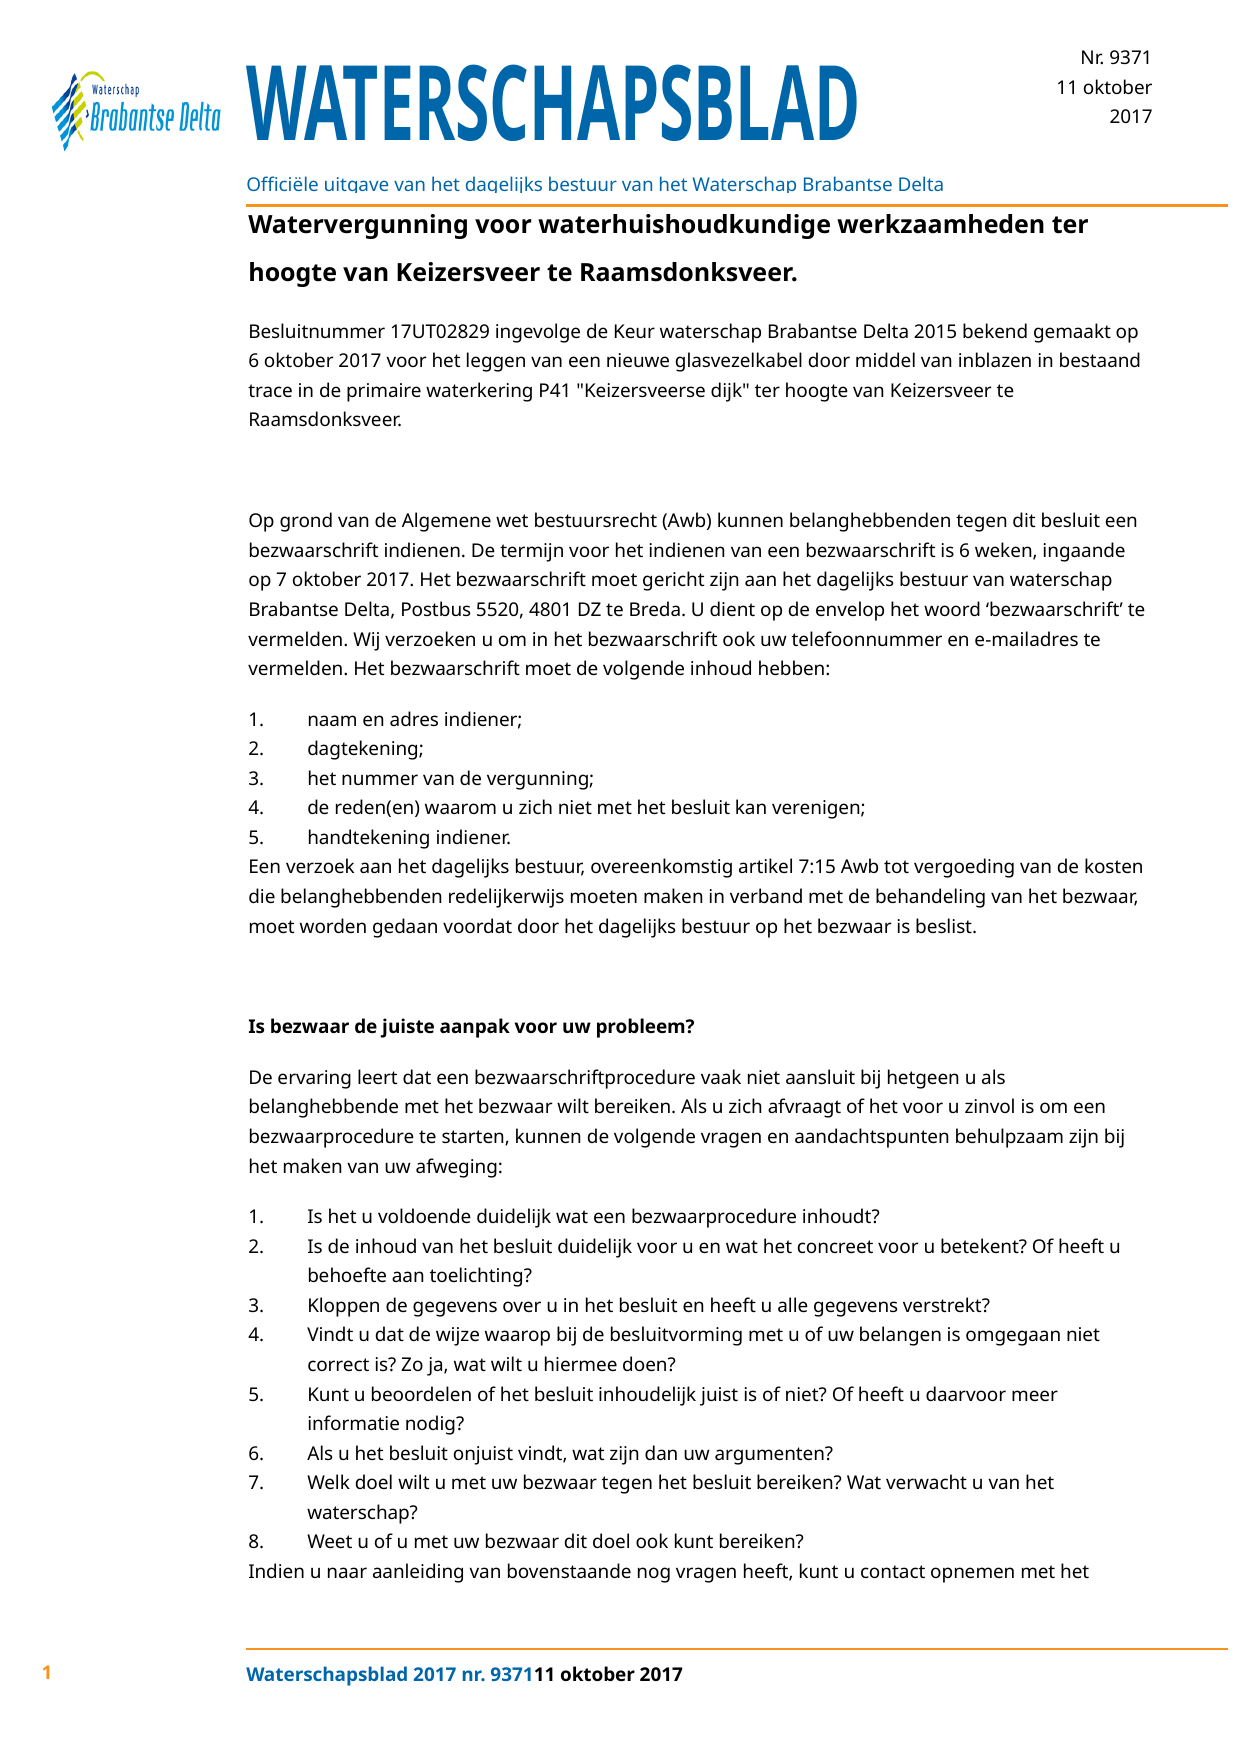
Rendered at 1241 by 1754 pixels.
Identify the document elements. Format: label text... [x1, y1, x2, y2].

list dagtekening; [248, 735, 1152, 761]
text Op grond van de Algemene wet bestuursrecht (Awb) kunnen belanghebbenden tegen dit besluit een bezwaarschrift indienen. De termijn voor het indienen van een bezwaarschrift is 6 weken, ingaande op 7 oktober 2017. Het bezwaarschrift moet gericht zijn aan het dagelijks bestuur van waterschap Brabantse Delta, Postbus 5520, 4801 DZ te Breda. U dient op de envelop het woord ‘bezwaarschrift’ te vermelden. Wij verzoeken u om in het bezwaarschrift ook uw telefoonnummer en e‑mailadres te vermelden. Het bezwaarschrift moet de volgende inhoud hebben: [248, 507, 1152, 681]
picture [41, 47, 231, 172]
text Indien u naar aanleiding van bovenstaande nog vragen heeft, kunt u contact opnemen met het [248, 1558, 1152, 1584]
list Kloppen de gegevens over u in het besluit en heeft u alle gegevens verstrekt? [248, 1292, 1152, 1318]
list handtekening indiener. [248, 824, 1152, 850]
list naam en adres indiener; [248, 706, 1152, 732]
text De ervaring leert dat een bezwaarschriftprocedure vaak niet aansluit bij hetgeen u als belanghebbende met het bezwaar wilt bereiken. Als u zich afvraagt of het voor u zinvol is om een bezwaarprocedure te starten, kunnen de volgende vragen en aandachtspunten behulpzaam zijn bij het maken van uw afweging: [248, 1064, 1152, 1179]
list Welk doel wilt u met uw bezwaar tegen het besluit bereiken? Wat verwacht u van het waterschap? [248, 1469, 1152, 1525]
text Besluitnummer 17UT02829 ingevolge de Keur waterschap Brabantse Delta 2015 bekend gemaakt op 6 oktober 2017 voor het leggen van een nieuwe glasvezelkabel door middel van inblazen in bestaand trace in de primaire waterkering P41 "Keizersveerse dijk" ter hoogte van Keizersveer te Raamsdonksveer. [248, 318, 1152, 432]
text Is bezwaar de juiste aanpak voor uw probleem? [248, 1014, 1152, 1039]
list Kunt u beoordelen of het besluit inhoudelijk juist is of niet? Of heeft u daarvoor meer informatie nodig? [248, 1381, 1152, 1436]
list Is het u voldoende duidelijk wat een bezwaarprocedure inhoudt? [248, 1203, 1152, 1229]
list Weet u of u met uw bezwaar dit doel ook kunt bereiken? [248, 1529, 1152, 1554]
text Watervergunning voor waterhuishoudkundige werkzaamheden ter hoogte van Keizersveer te Raamsdonksveer. [248, 207, 1152, 288]
list de reden(en) waarom u zich niet met het besluit kan verenigen; [248, 794, 1152, 820]
list Vindt u dat de wijze waarop bij de besluitvorming met u of uw belangen is omgegaan niet correct is? Zo ja, wat wilt u hiermee doen? [248, 1322, 1152, 1377]
list Als u het besluit onjuist vindt, wat zijn dan uw argumenten? [248, 1440, 1152, 1466]
text Een verzoek aan het dagelijks bestuur, overeenkomstig artikel 7:15 Awb tot vergoeding van de kosten die belanghebbenden redelijkerwijs moeten maken in verband met de behandeling van het bezwaar, moet worden gedaan voordat door het dagelijks bestuur op het bezwaar is beslist. [248, 854, 1152, 939]
list Is de inhoud van het besluit duidelijk voor u en wat het concreet voor u betekent? Of heeft u behoefte aan toelichting? [248, 1233, 1152, 1288]
list het nummer van de vergunning; [248, 765, 1152, 791]
